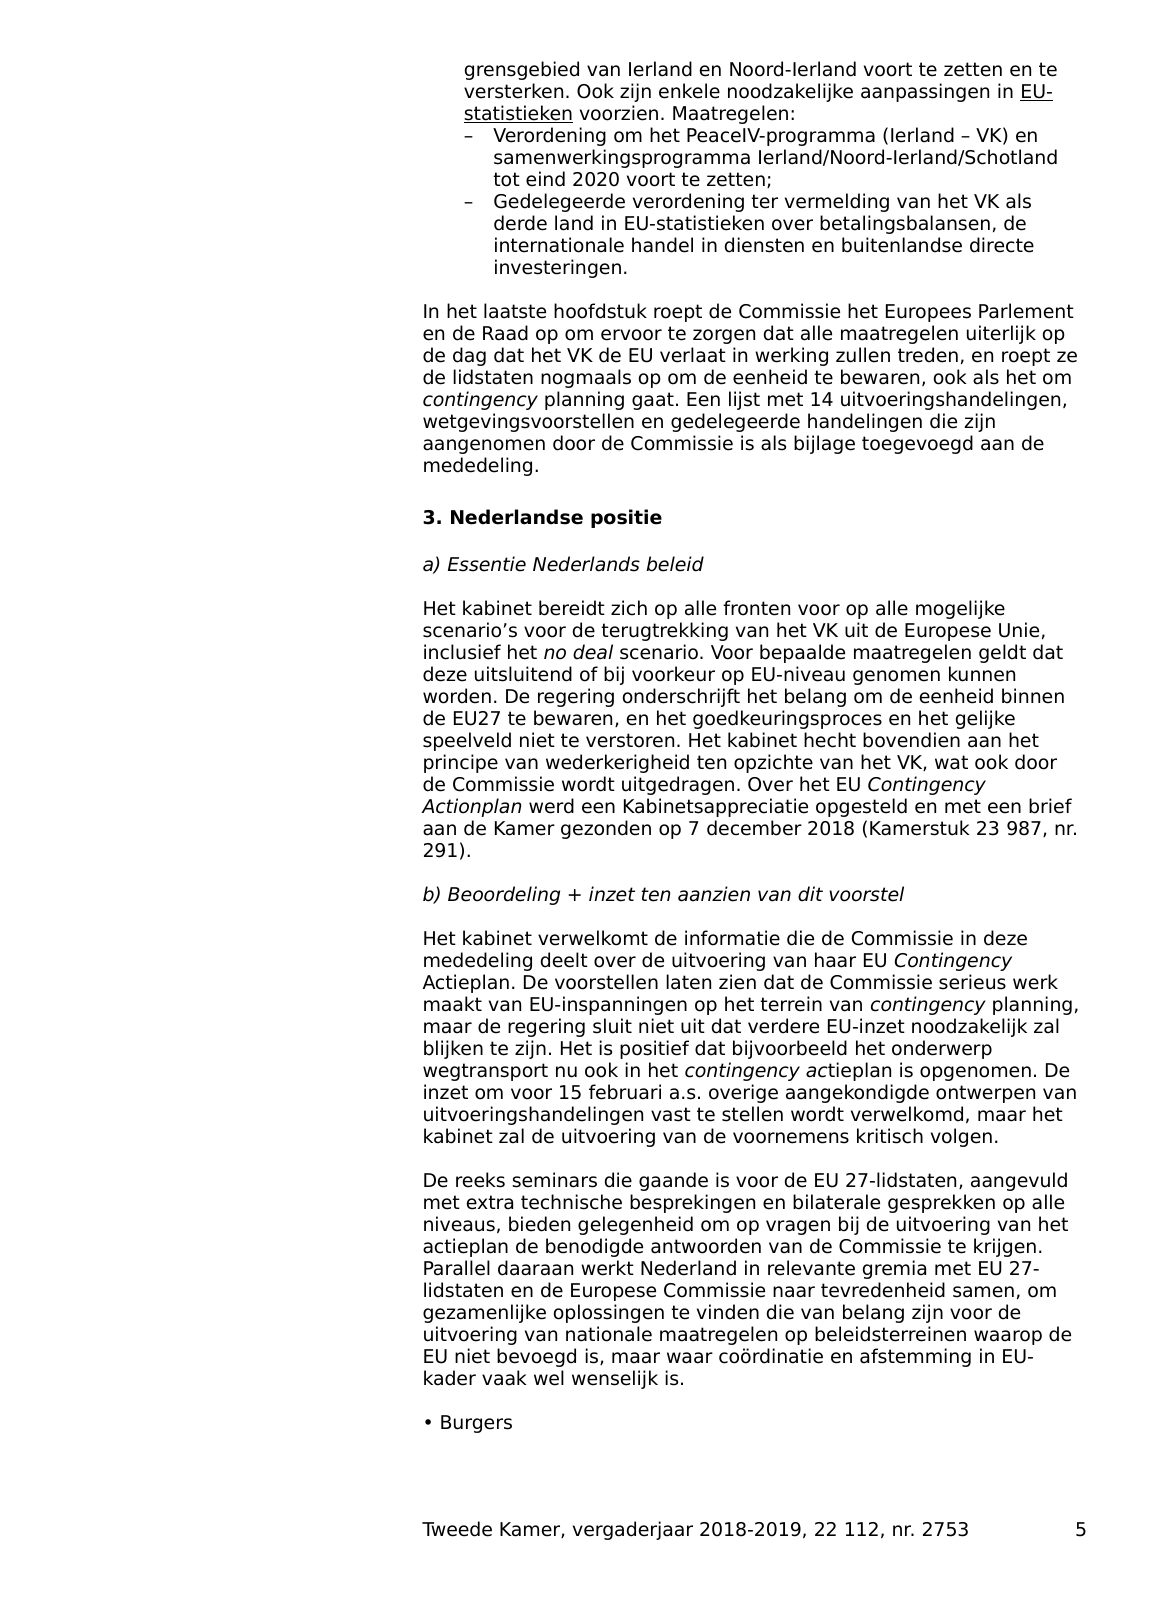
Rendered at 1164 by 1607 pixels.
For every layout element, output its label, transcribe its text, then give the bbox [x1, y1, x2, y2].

text Het kabinet bereidt zich op alle fronten voor op alle mogelijke scenario’s voor de terugtrekking van het VK uit de Europese Unie, inclusief het no deal scenario. Voor bepaalde maatregelen geldt dat deze uitsluitend of bij voorkeur op EU-niveau genomen kunnen worden. De regering onderschrijft het belang om de eenheid binnen de EU27 te bewaren, en het goedkeuringsproces en het gelijke speelveld niet te verstoren. Het kabinet hecht bovendien aan het principe van wederkerigheid ten opzichte van het VK, wat ook door de Commissie wordt uitgedragen. Over het EU Contingency Actionplan werd een Kabinetsappreciatie opgesteld en met een brief aan de Kamer gezonden op 7 december 2018 (Kamerstuk 23 987, nr. 291). [422, 598, 1087, 862]
subtitle a) Essentie Nederlands beleid [422, 554, 1087, 576]
text De reeks seminars die gaande is voor de EU 27-lidstaten, aangevuld met extra technische besprekingen en bilaterale gesprekken op alle niveaus, bieden gelegenheid om op vragen bij de uitvoering van het actieplan de benodigde antwoorden van de Commissie te krijgen. Parallel daaraan werkt Nederland in relevante gremia met EU 27-lidstaten en de Europese Commissie naar tevredenheid samen, om gezamenlijke oplossingen te vinden die van belang zijn voor de uitvoering van nationale maatregelen op beleidsterreinen waarop de EU niet bevoegd is, maar waar coördinatie en afstemming in EU-kader vaak wel wenselijk is. [422, 1170, 1087, 1390]
text Het kabinet verwelkomt de informatie die de Commissie in deze mededeling deelt over de uitvoering van haar EU Contingency Actieplan. De voorstellen laten zien dat de Commissie serieus werk maakt van EU-inspanningen op het terrein van contingency planning, maar de regering sluit niet uit dat verdere EU-inzet noodzakelijk zal blijken te zijn. Het is positief dat bijvoorbeeld het onderwerp wegtransport nu ook in het contingency actieplan is opgenomen. De inzet om voor 15 februari a.s. overige aangekondigde ontwerpen van uitvoeringshandelingen vast te stellen wordt verwelkomd, maar het kabinet zal de uitvoering van de voornemens kritisch volgen. [422, 928, 1087, 1148]
subtitle 3. Nederlandse positie [422, 507, 1087, 529]
text grensgebied van Ierland en Noord-Ierland voort te zetten en te versterken. Ook zijn enkele noodzakelijke aanpassingen in EU-statistieken voorzien. Maatregelen: [422, 59, 1087, 125]
text – Verordening om het PeaceIV-programma (Ierland – VK) en samenwerkingsprogramma Ierland/Noord-Ierland/Schotland tot eind 2020 voort te zetten; [464, 125, 1087, 191]
subtitle b) Beoordeling + inzet ten aanzien van dit voorstel [422, 884, 1087, 906]
text • Burgers [422, 1412, 1087, 1434]
text – Gedelegeerde verordening ter vermelding van het VK als derde land in EU-statistieken over betalingsbalansen, de internationale handel in diensten en buitenlandse directe investeringen. [464, 191, 1087, 279]
text In het laatste hoofdstuk roept de Commissie het Europees Parlement en de Raad op om ervoor te zorgen dat alle maatregelen uiterlijk op de dag dat het VK de EU verlaat in werking zullen treden, en roept ze de lidstaten nogmaals op om de eenheid te bewaren, ook als het om contingency planning gaat. Een lijst met 14 uitvoeringshandelingen, wetgevingsvoorstellen en gedelegeerde handelingen die zijn aangenomen door de Commissie is als bijlage toegevoegd aan de mededeling. [422, 301, 1087, 477]
